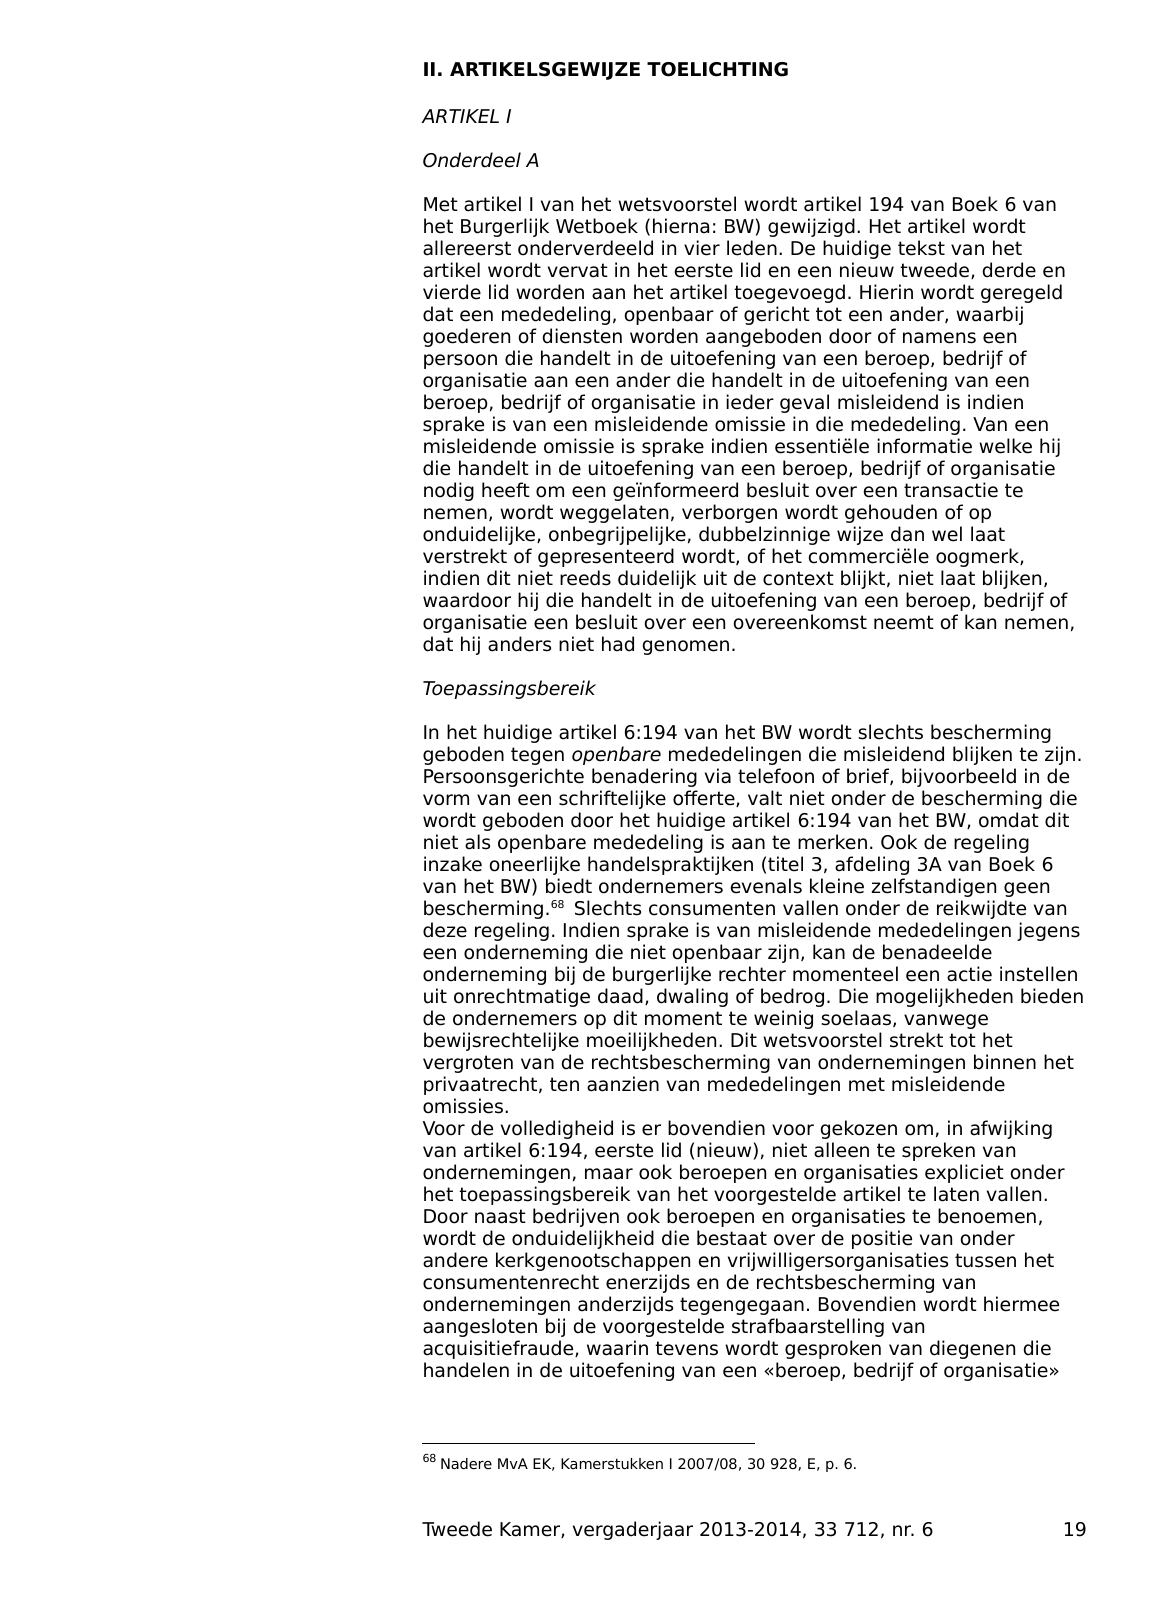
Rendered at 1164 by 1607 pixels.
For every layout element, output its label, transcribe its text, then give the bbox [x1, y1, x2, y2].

subtitle ARTIKEL I [422, 106, 1087, 128]
subtitle II. ARTIKELSGEWIJZE TOELICHTING [422, 59, 1087, 81]
text Voor de volledigheid is er bovendien voor gekozen om, in afwijking van artikel 6:194, eerste lid (nieuw), niet alleen te spreken van ondernemingen, maar ook beroepen en organisaties expliciet onder het toepassingsbereik van het voorgestelde artikel te laten vallen. Door naast bedrijven ook beroepen en organisaties te benoemen, wordt de onduidelijkheid die bestaat over de positie van onder andere kerkgenootschappen en vrijwilligersorganisaties tussen het consumentenrecht enerzijds en de rechtsbescherming van ondernemingen anderzijds tegengegaan. Bovendien wordt hiermee aangesloten bij de voorgestelde strafbaarstelling van acquisitiefraude, waarin tevens wordt gesproken van diegenen die handelen in de uitoefening van een «beroep, bedrijf of organisatie» [422, 1118, 1087, 1382]
text Met artikel I van het wetsvoorstel wordt artikel 194 van Boek 6 van het Burgerlijk Wetboek (hierna: BW) gewijzigd. Het artikel wordt allereerst onderverdeeld in vier leden. De huidige tekst van het artikel wordt vervat in het eerste lid en een nieuw tweede, derde en vierde lid worden aan het artikel toegevoegd. Hierin wordt geregeld dat een mededeling, openbaar of gericht tot een ander, waarbij goederen of diensten worden aangeboden door of namens een persoon die handelt in de uitoefening van een beroep, bedrijf of organisatie aan een ander die handelt in de uitoefening van een beroep, bedrijf of organisatie in ieder geval misleidend is indien sprake is van een misleidende omissie in die mededeling. Van een misleidende omissie is sprake indien essentiële informatie welke hij die handelt in de uitoefening van een beroep, bedrijf of organisatie nodig heeft om een geïnformeerd besluit over een transactie te nemen, wordt weggelaten, verborgen wordt gehouden of op onduidelijke, onbegrijpelijke, dubbelzinnige wijze dan wel laat verstrekt of gepresenteerd wordt, of het commerciële oogmerk, indien dit niet reeds duidelijk uit de context blijkt, niet laat blijken, waardoor hij die handelt in de uitoefening van een beroep, bedrijf of organisatie een besluit over een overeenkomst neemt of kan nemen, dat hij anders niet had genomen. [422, 194, 1087, 656]
subtitle Toepassingsbereik [422, 678, 1087, 700]
subtitle Onderdeel A [422, 150, 1087, 172]
text In het huidige artikel 6:194 van het BW wordt slechts bescherming geboden tegen openbare mededelingen die misleidend blijken te zijn. Persoonsgerichte benadering via telefoon of brief, bijvoorbeeld in de vorm van een schriftelijke offerte, valt niet onder de bescherming die wordt geboden door het huidige artikel 6:194 van het BW, omdat dit niet als openbare mededeling is aan te merken. Ook de regeling inzake oneerlijke handelspraktijken (titel 3, afdeling 3A van Boek 6 van het BW) biedt ondernemers evenals kleine zelfstandigen geen bescherming. Slechts consumenten vallen onder de reikwijdte van deze regeling. Indien sprake is van misleidende mededelingen jegens een onderneming die niet openbaar zijn, kan de benadeelde onderneming bij de burgerlijke rechter momenteel een actie instellen uit onrechtmatige daad, dwaling of bedrog. Die mogelijkheden bieden de ondernemers op dit moment te weinig soelaas, vanwege bewijsrechtelijke moeilijkheden. Dit wetsvoorstel strekt tot het vergroten van de rechtsbescherming van ondernemingen binnen het privaatrecht, ten aanzien van mededelingen met misleidende omissies. [422, 722, 1087, 1118]
text Nadere MvA EK, Kamerstukken I 2007/08, 30 928, E, p. 6. [422, 1452, 1087, 1474]
